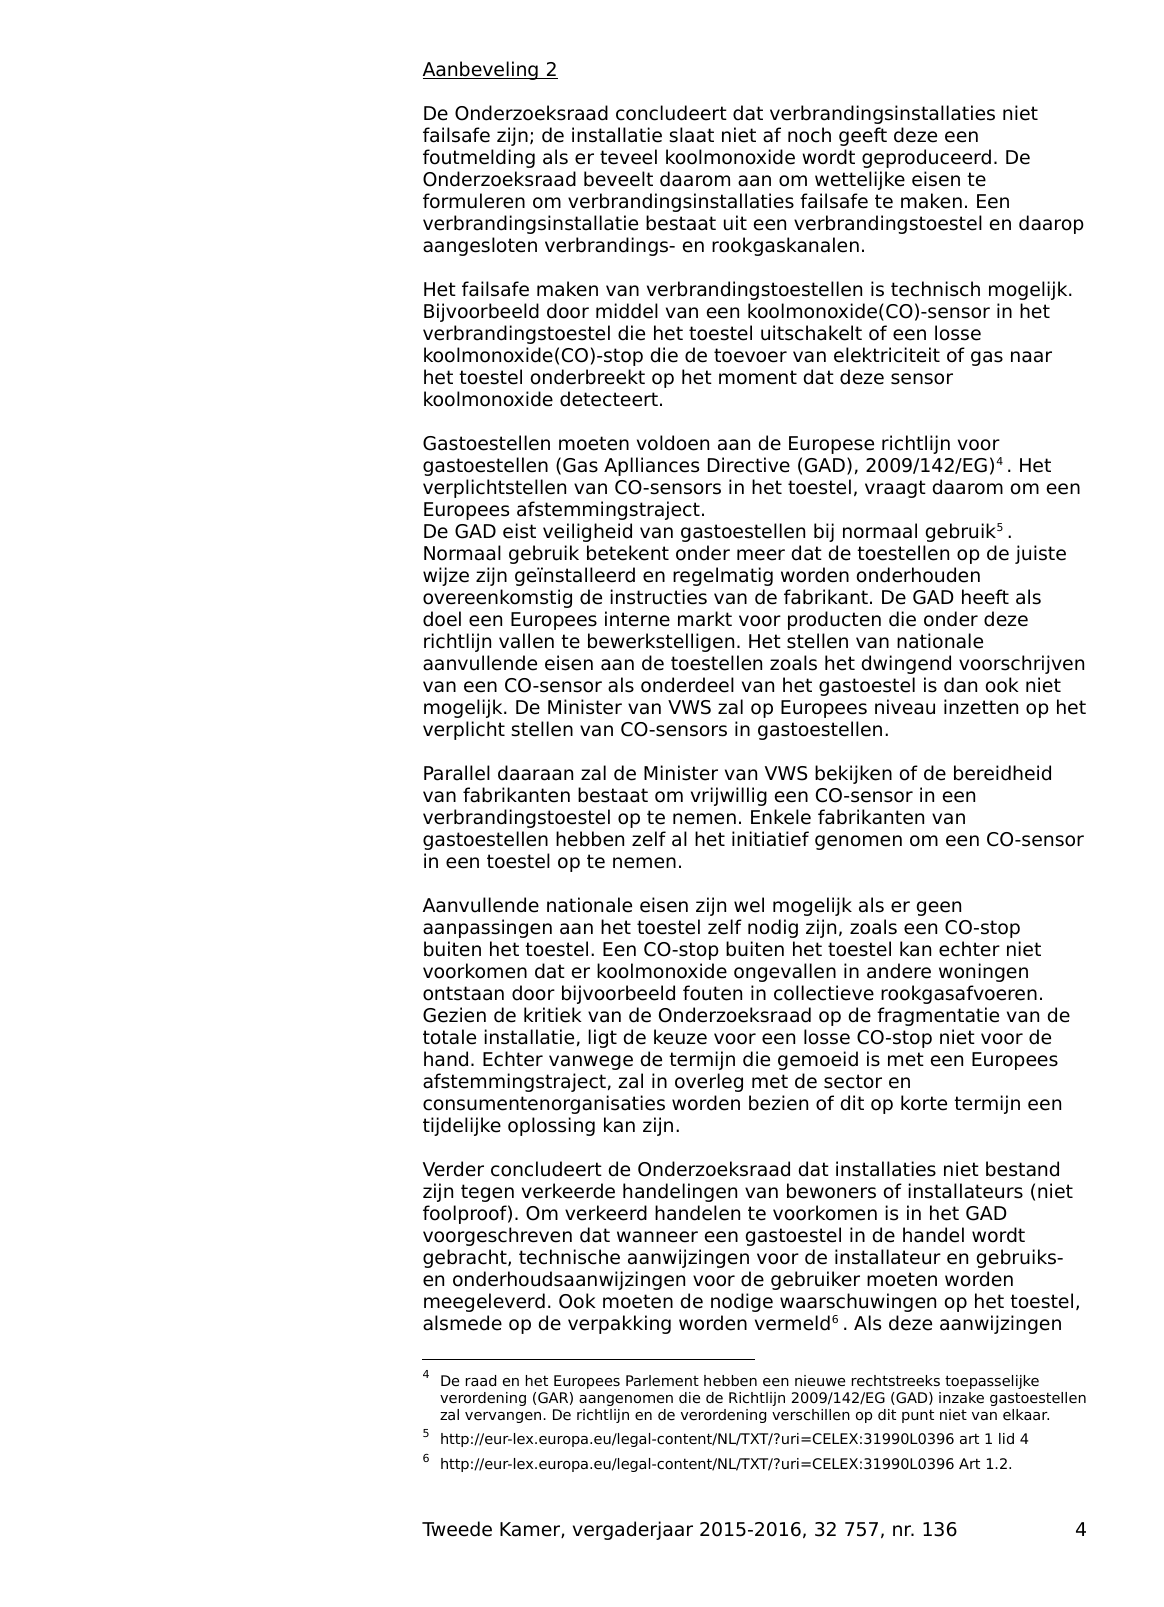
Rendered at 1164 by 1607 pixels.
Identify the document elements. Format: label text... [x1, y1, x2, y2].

text Het failsafe maken van verbrandingstoestellen is technisch mogelijk. Bijvoorbeeld door middel van een koolmonoxide(CO)-sensor in het verbrandingstoestel die het toestel uitschakelt of een losse koolmonoxide(CO)-stop die de toevoer van elektriciteit of gas naar het toestel onderbreekt op het moment dat deze sensor koolmonoxide detecteert. [422, 279, 1087, 411]
text Verder concludeert de Onderzoeksraad dat installaties niet bestand zijn tegen verkeerde handelingen van bewoners of installateurs (niet foolproof). Om verkeerd handelen te voorkomen is in het GAD voorgeschreven dat wanneer een gastoestel in de handel wordt gebracht, technische aanwijzingen voor de installateur en gebruiks- en onderhoudsaanwijzingen voor de gebruiker moeten worden meegeleverd. Ook moeten de nodige waarschuwingen op het toestel, alsmede op de verpakking worden vermeld. Als deze aanwijzingen [422, 1159, 1087, 1335]
text De raad en het Europees Parlement hebben een nieuwe rechtstreeks toepasselijke verordening (GAR) aangenomen die de Richtlijn 2009/142/EG (GAD) inzake gastoestellen zal vervangen. De richtlijn en de verordening verschillen op dit punt niet van elkaar. [422, 1368, 1087, 1424]
subtitle Aanbeveling 2 [422, 59, 1087, 81]
text http://eur-lex.europa.eu/legal-content/NL/TXT/?uri=CELEX:31990L0396 Art 1.2. [422, 1452, 1087, 1474]
text De Onderzoeksraad concludeert dat verbrandingsinstallaties niet failsafe zijn; de installatie slaat niet af noch geeft deze een foutmelding als er teveel koolmonoxide wordt geproduceerd. De Onderzoeksraad beveelt daarom aan om wettelijke eisen te formuleren om verbrandingsinstallaties failsafe te maken. Een verbrandingsinstallatie bestaat uit een verbrandingstoestel en daarop aangesloten verbrandings- en rookgaskanalen. [422, 103, 1087, 257]
text De GAD eist veiligheid van gastoestellen bij normaal gebruik. Normaal gebruik betekent onder meer dat de toestellen op de juiste wijze zijn geïnstalleerd en regelmatig worden onderhouden overeenkomstig de instructies van de fabrikant. De GAD heeft als doel een Europees interne markt voor producten die onder deze richtlijn vallen te bewerkstelligen. Het stellen van nationale aanvullende eisen aan de toestellen zoals het dwingend voorschrijven van een CO-sensor als onderdeel van het gastoestel is dan ook niet mogelijk. De Minister van VWS zal op Europees niveau inzetten op het verplicht stellen van CO-sensors in gastoestellen. [422, 521, 1087, 741]
text Gastoestellen moeten voldoen aan de Europese richtlijn voor gastoestellen (Gas Aplliances Directive (GAD), 2009/142/EG). Het verplichtstellen van CO-sensors in het toestel, vraagt daarom om een Europees afstemmingstraject. [422, 433, 1087, 521]
text http://eur-lex.europa.eu/legal-content/NL/TXT/?uri=CELEX:31990L0396 art 1 lid 4 [422, 1427, 1087, 1449]
text Parallel daaraan zal de Minister van VWS bekijken of de bereidheid van fabrikanten bestaat om vrijwillig een CO-sensor in een verbrandingstoestel op te nemen. Enkele fabrikanten van gastoestellen hebben zelf al het initiatief genomen om een CO-sensor in een toestel op te nemen. [422, 763, 1087, 873]
text Aanvullende nationale eisen zijn wel mogelijk als er geen aanpassingen aan het toestel zelf nodig zijn, zoals een CO-stop buiten het toestel. Een CO-stop buiten het toestel kan echter niet voorkomen dat er koolmonoxide ongevallen in andere woningen ontstaan door bijvoorbeeld fouten in collectieve rookgasafvoeren. Gezien de kritiek van de Onderzoeksraad op de fragmentatie van de totale installatie, ligt de keuze voor een losse CO-stop niet voor de hand. Echter vanwege de termijn die gemoeid is met een Europees afstemmingstraject, zal in overleg met de sector en consumentenorganisaties worden bezien of dit op korte termijn een tijdelijke oplossing kan zijn. [422, 895, 1087, 1137]
